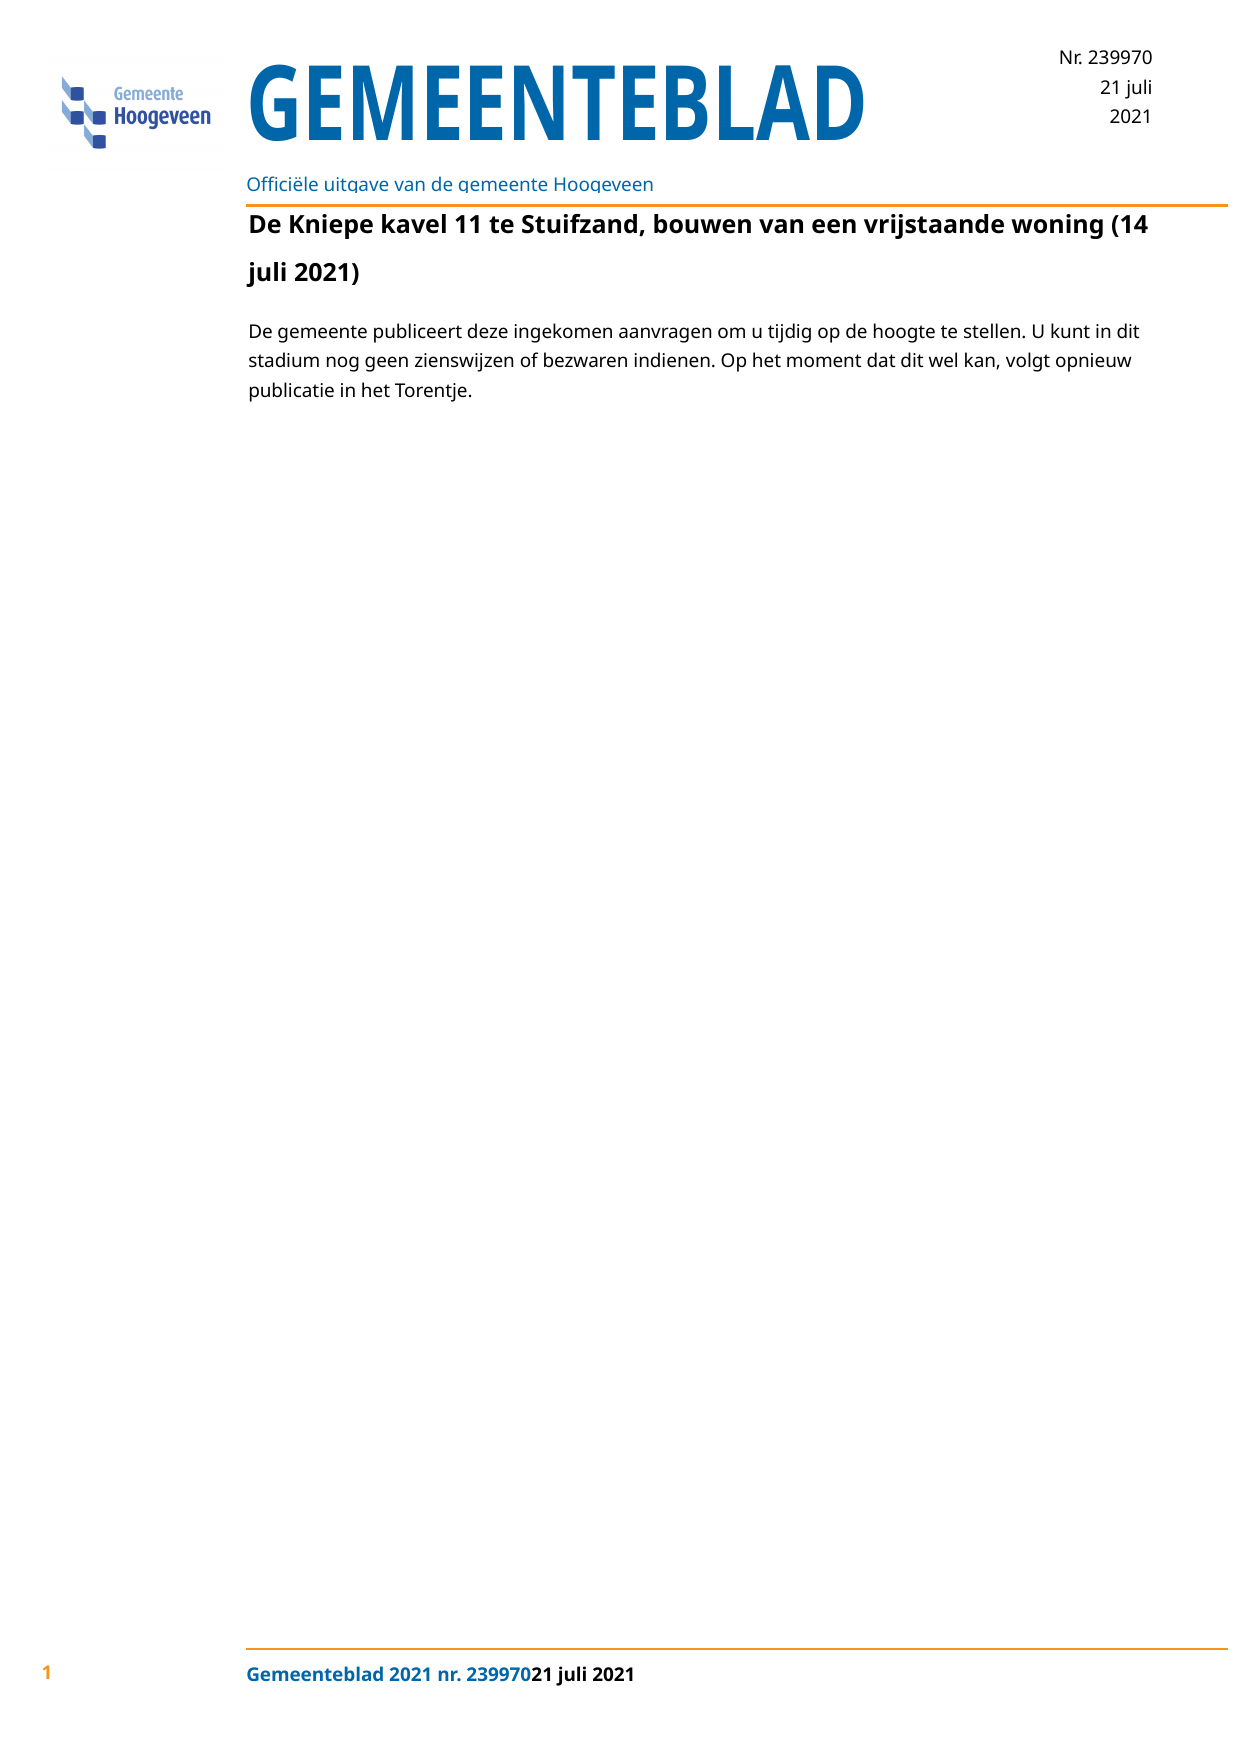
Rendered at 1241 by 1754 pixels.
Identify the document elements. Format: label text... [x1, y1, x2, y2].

text De gemeente publiceert deze ingekomen aanvragen om u tijdig op de hoogte te stellen. U kunt in dit stadium nog geen zienswijzen of bezwaren indienen. Op het moment dat dit wel kan, volgt opnieuw publicatie in het Torentje. [248, 318, 1152, 403]
text De Kniepe kavel 11 te Stuifzand, bouwen van een vrijstaande woning (14 juli 2021) [248, 207, 1152, 288]
picture [41, 47, 231, 172]
